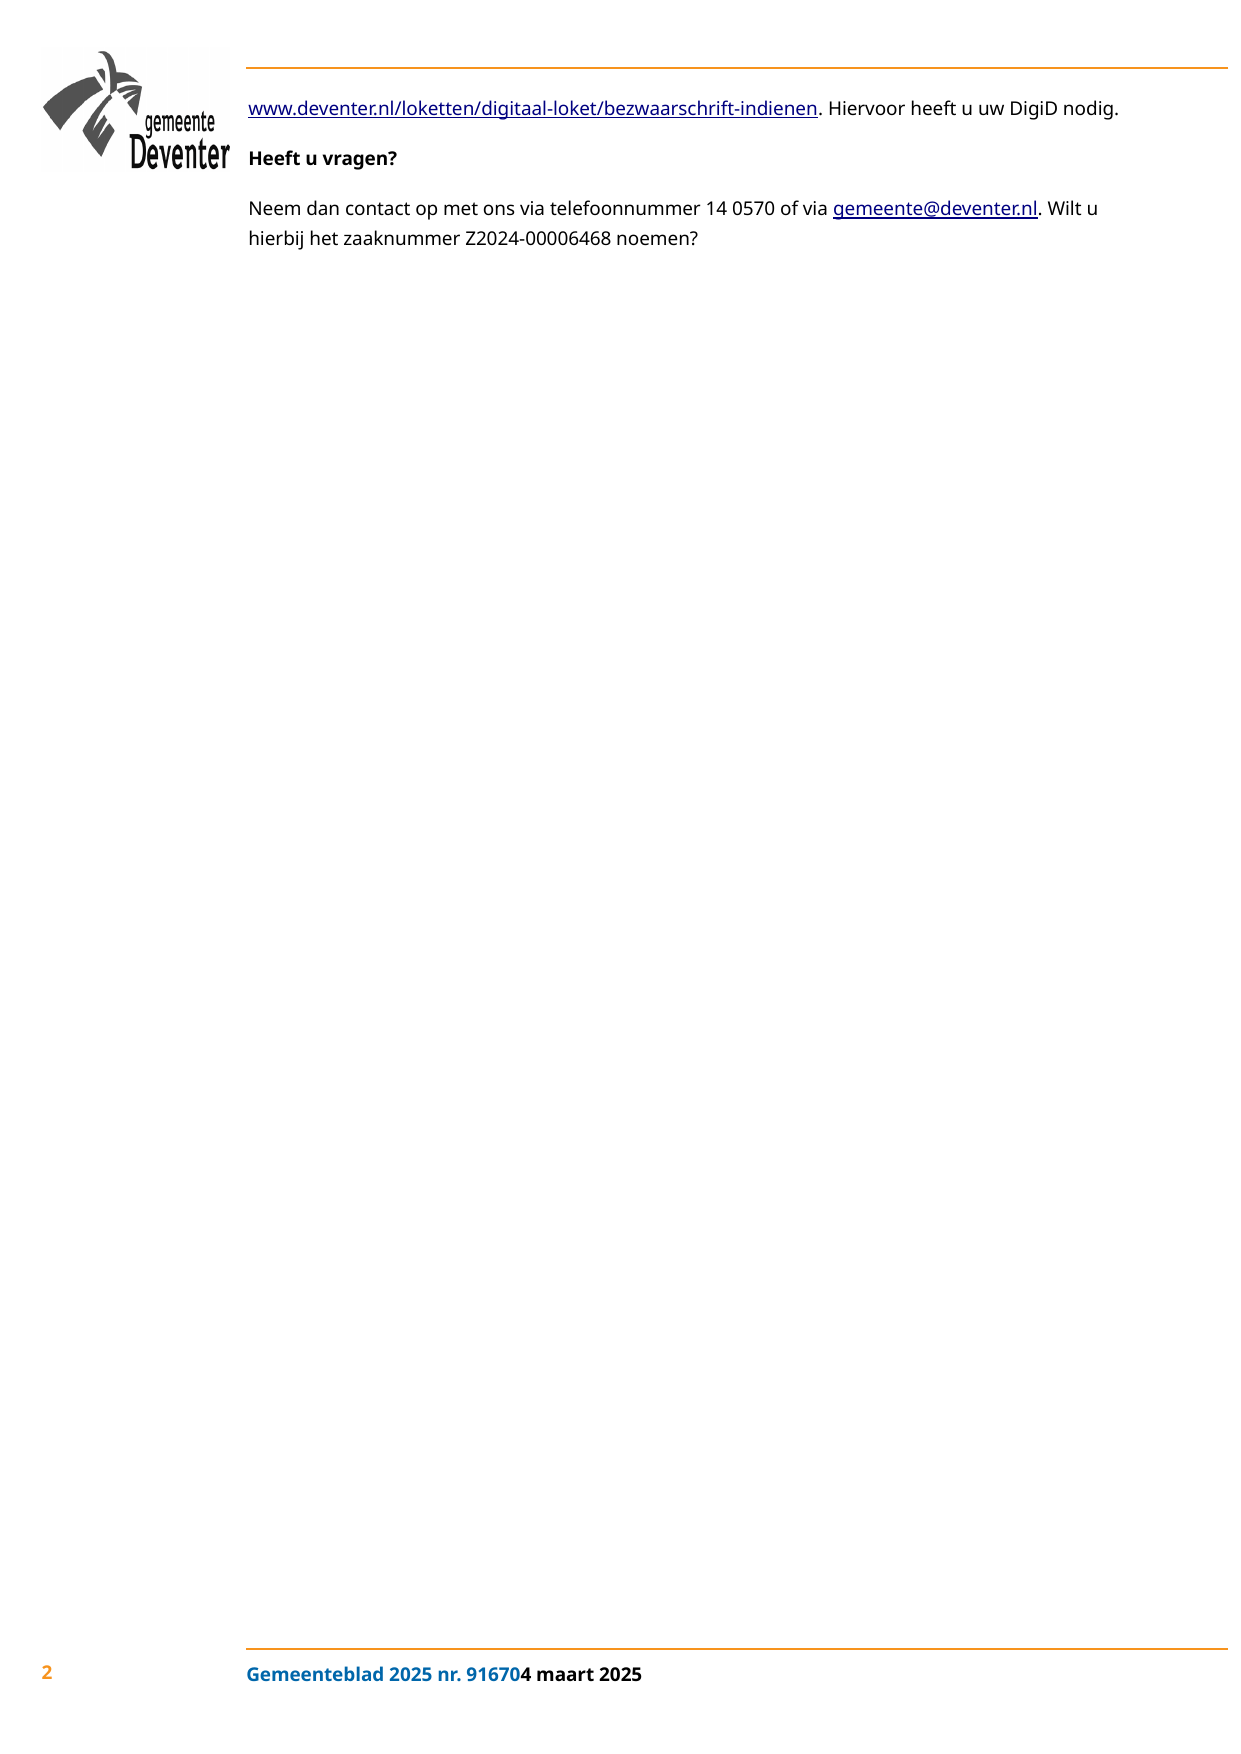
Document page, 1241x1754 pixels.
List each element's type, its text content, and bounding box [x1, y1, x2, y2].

text Neem dan contact op met ons via telefoonnummer 14 0570 of via gemeente@deventer.nl. Wilt u hierbij het zaaknummer Z2024-00006468 noemen? [248, 196, 1152, 251]
text www.deventer.nl/loketten/digitaal-loket/bezwaarschrift-indienen. Hiervoor heeft u uw DigiD nodig. [248, 95, 1152, 121]
picture [41, 47, 231, 172]
text Heeft u vragen? [248, 145, 1152, 171]
